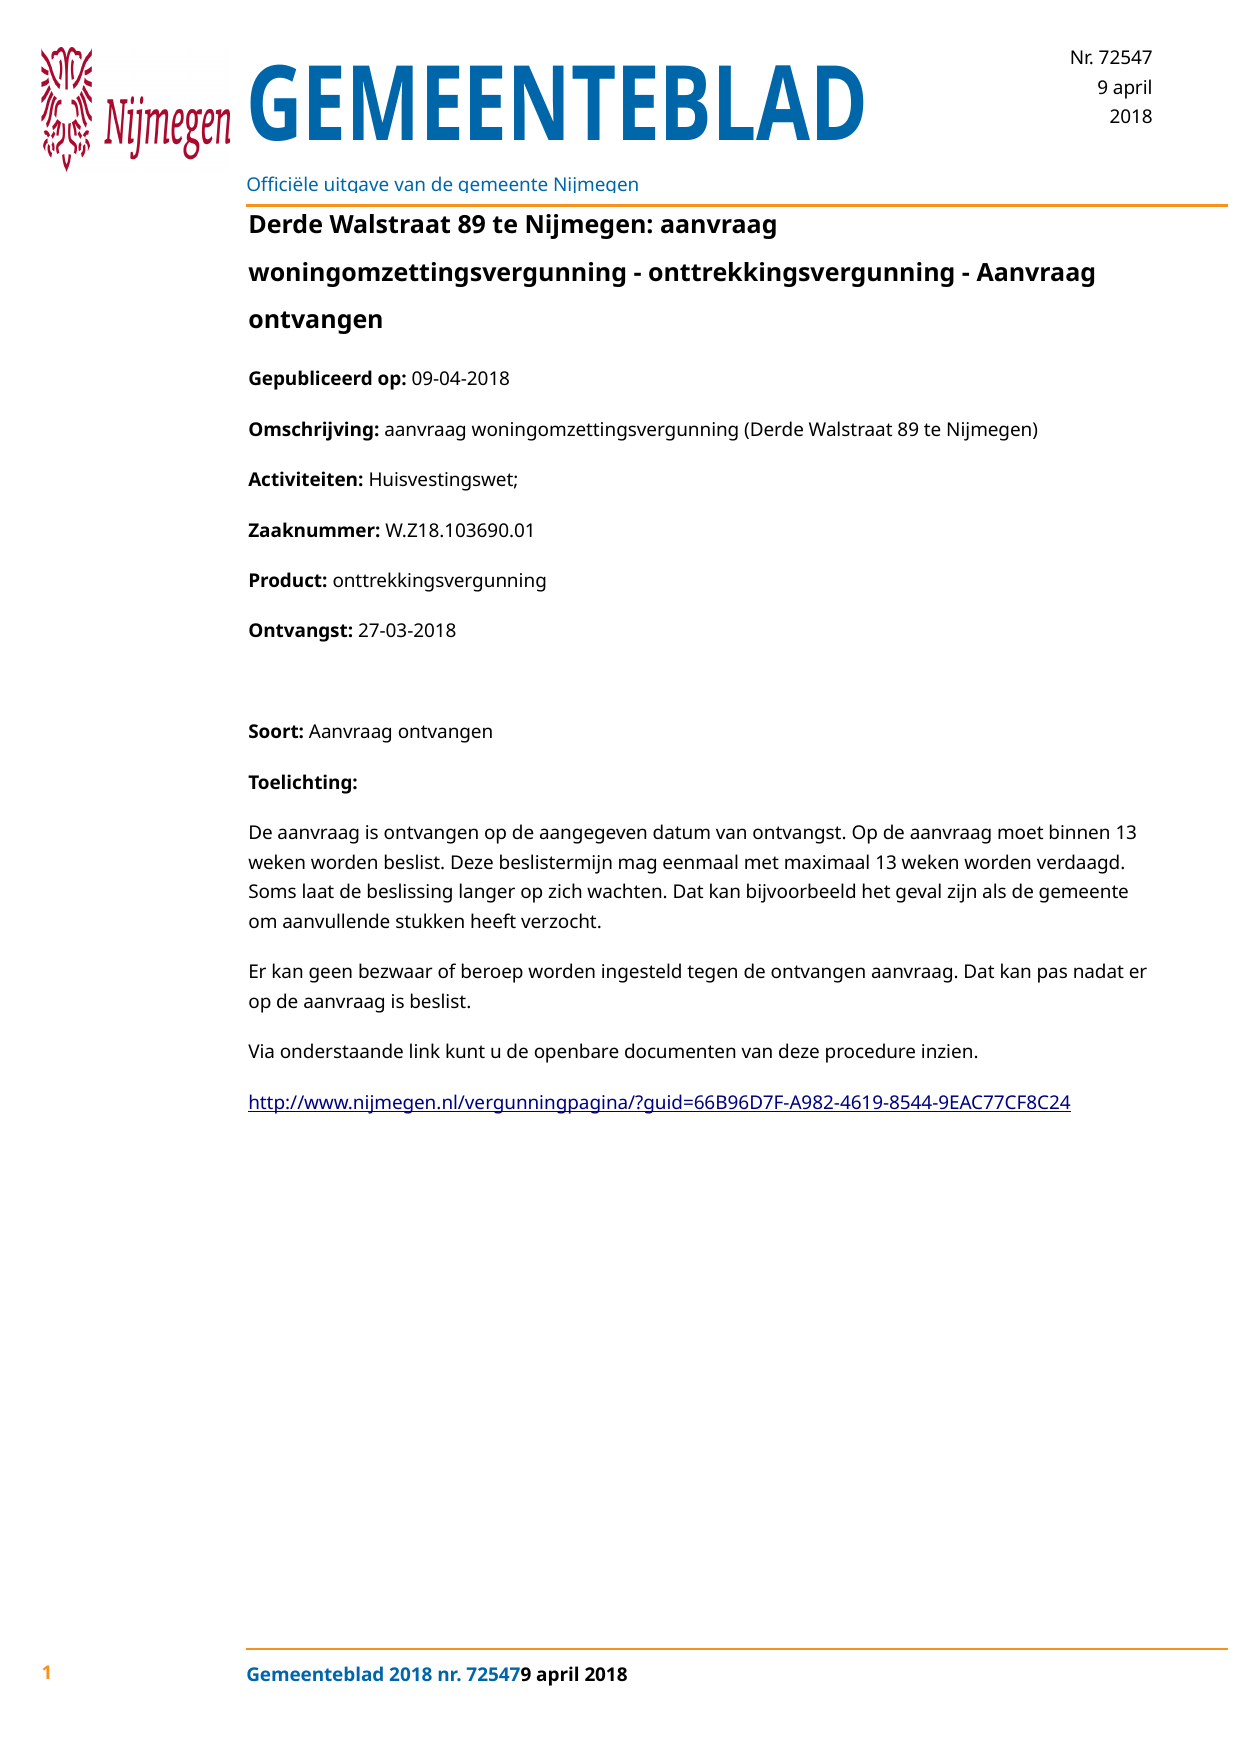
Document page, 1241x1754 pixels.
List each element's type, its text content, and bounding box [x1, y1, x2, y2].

text Toelichting: [248, 769, 1152, 794]
text De aanvraag is ontvangen op de aangegeven datum van ontvangst. Op de aanvraag moet binnen 13 weken worden beslist. Deze beslistermijn mag eenmaal met maximaal 13 weken worden verdaagd. Soms laat de beslissing langer op zich wachten. Dat kan bijvoorbeeld het geval zijn als de gemeente om aanvullende stukken heeft verzocht. [248, 819, 1152, 934]
text Product: onttrekkingsvergunning [248, 567, 1152, 593]
text Activiteiten: Huisvestingswet; [248, 466, 1152, 492]
text http://www.nijmegen.nl/vergunningpagina/?guid=66B96D7F-A982-4619-8544-9EAC77CF8C24 [248, 1089, 1152, 1114]
text Derde Walstraat 89 te Nijmegen: aanvraag woningomzettingsvergunning - onttrekkingsvergunning - Aanvraag ontvangen [248, 207, 1152, 336]
picture [41, 47, 231, 172]
text Gepubliceerd op: 09-04-2018 [248, 366, 1152, 391]
text Via onderstaande link kunt u de openbare documenten van deze procedure inzien. [248, 1038, 1152, 1064]
text Er kan geen bezwaar of beroep worden ingesteld tegen de ontvangen aanvraag. Dat kan pas nadat er op de aanvraag is beslist. [248, 958, 1152, 1014]
text Soort: Aanvraag ontvangen [248, 718, 1152, 744]
text Ontvangst: 27-03-2018 [248, 618, 1152, 643]
text Omschrijving: aanvraag woningomzettingsvergunning (Derde Walstraat 89 te Nijmegen) [248, 416, 1152, 442]
text Zaaknummer: W.Z18.103690.01 [248, 517, 1152, 542]
